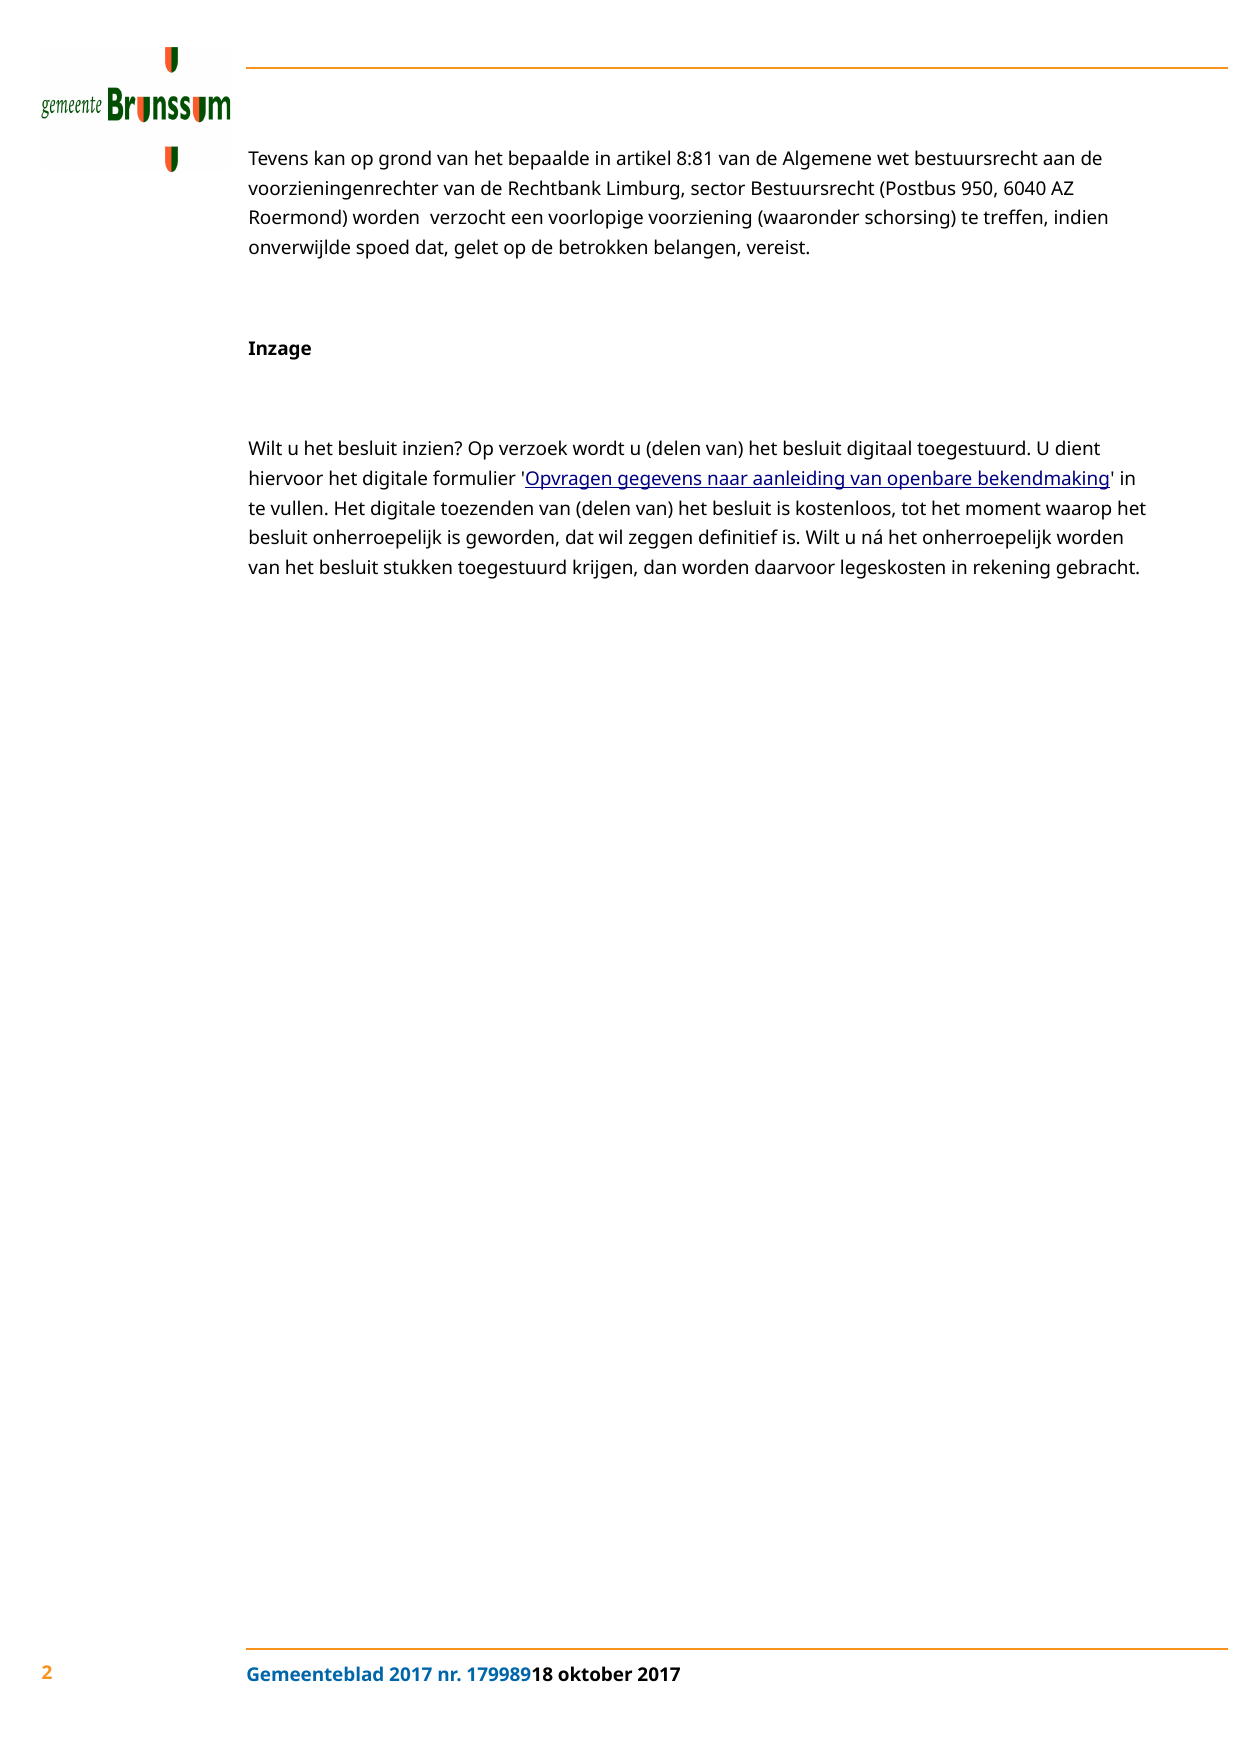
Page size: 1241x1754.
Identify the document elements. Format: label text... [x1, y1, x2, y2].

text Inzage [248, 335, 1152, 361]
text Wilt u het besluit inzien? Op verzoek wordt u (delen van) het besluit digitaal toegestuurd. U dient hiervoor het digitale formulier 'Opvragen gegevens naar aanleiding van openbare bekendmaking' in te vullen. Het digitale toezenden van (delen van) het besluit is kostenloos, tot het moment waarop het besluit onherroepelijk is geworden, dat wil zeggen definitief is. Wilt u ná het onherroepelijk worden van het besluit stukken toegestuurd krijgen, dan worden daarvoor legeskosten in rekening gebracht. [248, 436, 1152, 580]
picture [41, 47, 231, 172]
text Tevens kan op grond van het bepaalde in artikel 8:81 van de Algemene wet bestuursrecht aan de voorzieningenrechter van de Rechtbank Limburg, sector Bestuursrecht (Postbus 950, 6040 AZ Roermond) worden verzocht een voorlopige voorziening (waaronder schorsing) te treffen, indien onverwijlde spoed dat, gelet op de betrokken belangen, vereist. [248, 145, 1152, 260]
